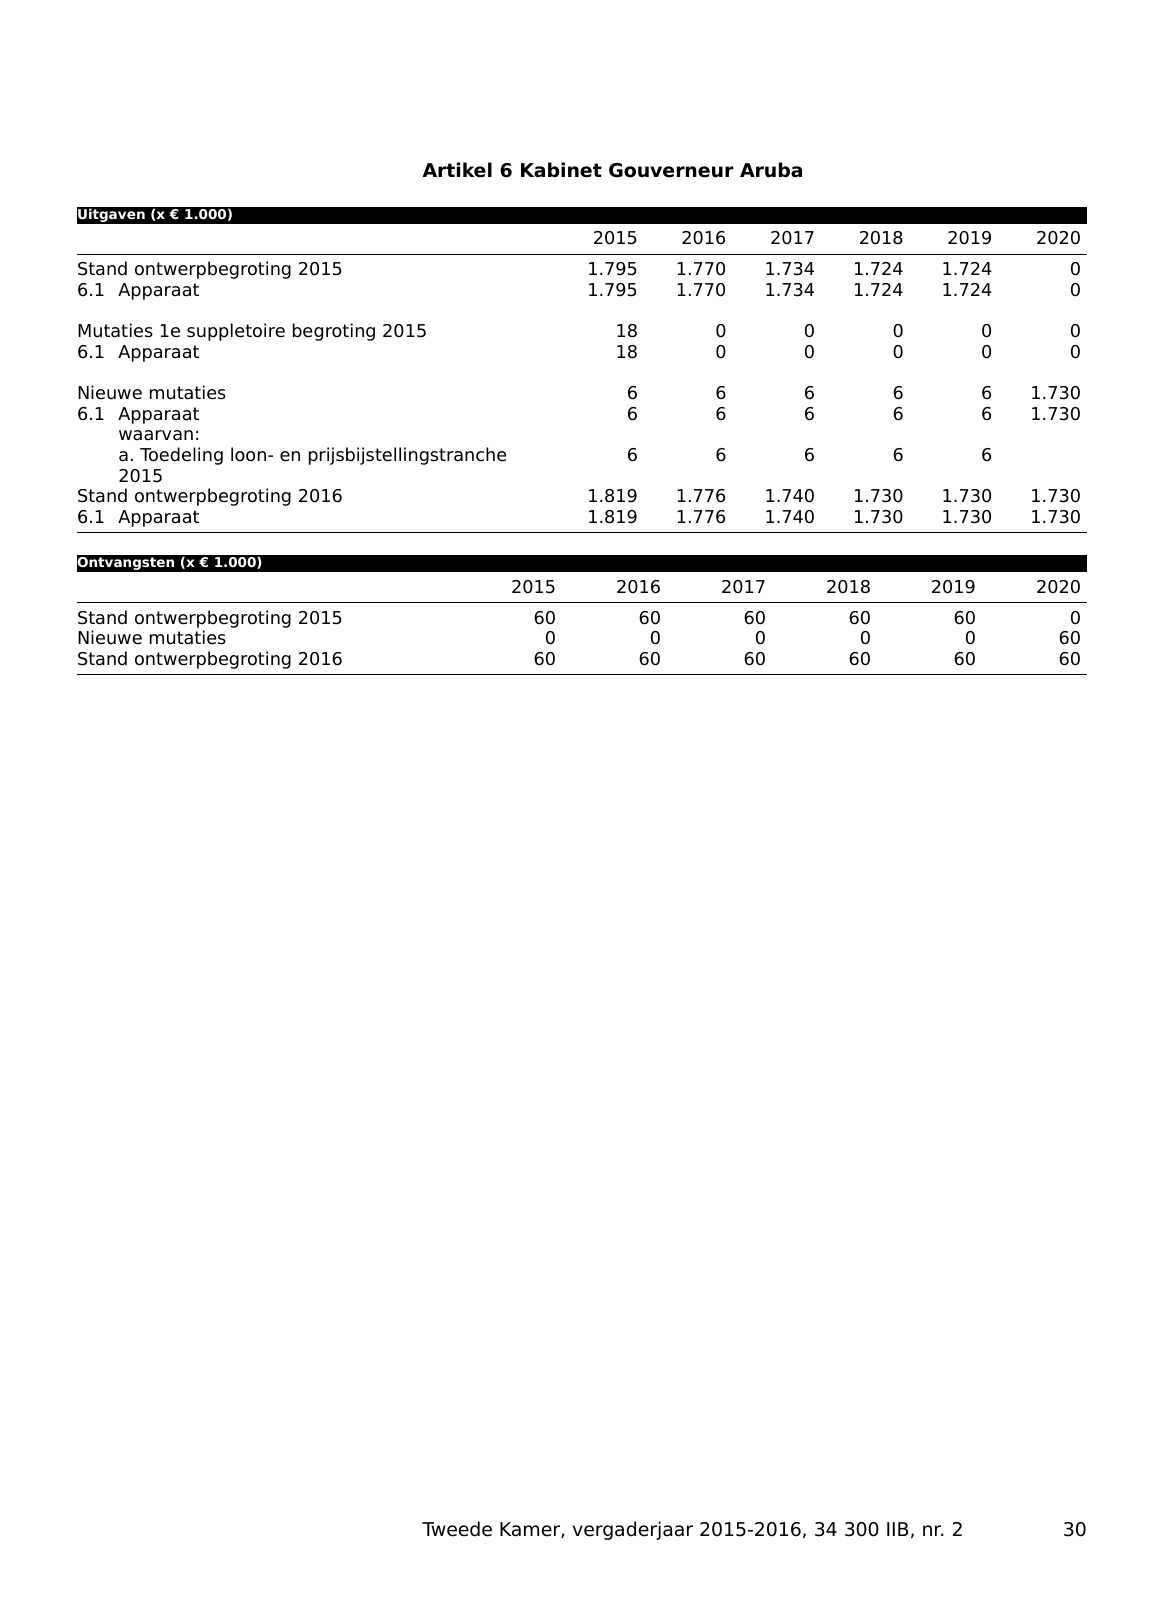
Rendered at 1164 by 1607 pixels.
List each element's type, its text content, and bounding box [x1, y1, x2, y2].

table_cell 6 [909, 445, 998, 486]
table_cell Stand ontwerpbegroting 2016 [77, 649, 454, 674]
table_cell 6 [644, 383, 732, 404]
subtitle Artikel 6 Kabinet Gouverneur Aruba [422, 160, 1087, 182]
table_cell 0 [772, 628, 877, 649]
table_cell [555, 424, 644, 445]
table_cell 6 [555, 445, 644, 486]
table_cell 1.734 [732, 280, 821, 301]
table_cell 60 [772, 603, 877, 628]
table_cell [909, 301, 998, 321]
table_cell 1.730 [998, 486, 1087, 507]
table_cell 6 [909, 383, 998, 404]
table_cell 1.730 [821, 486, 909, 507]
table_cell Apparaat [112, 404, 555, 424]
table_cell 1.730 [909, 486, 998, 507]
table_cell Mutaties 1e suppletoire begroting 2015 [77, 321, 555, 342]
table_cell 0 [821, 321, 909, 342]
table_cell [821, 301, 909, 321]
table_cell 0 [982, 603, 1087, 628]
table_cell 60 [877, 649, 982, 674]
table_cell Apparaat [112, 280, 555, 301]
table_header Ontvangsten (x € 1.000) [77, 555, 1087, 571]
table_cell 6 [909, 404, 998, 424]
table_cell 0 [732, 321, 821, 342]
table_cell 0 [454, 628, 562, 649]
table_cell 18 [555, 321, 644, 342]
table_cell Stand ontwerpbegroting 2015 [77, 603, 454, 628]
table_cell 1.730 [998, 404, 1087, 424]
table_cell 1.795 [555, 280, 644, 301]
table_cell 0 [877, 628, 982, 649]
table_cell Stand ontwerpbegroting 2016 [77, 486, 555, 507]
table_cell [732, 301, 821, 321]
table_cell 0 [821, 342, 909, 362]
table_cell Apparaat [112, 507, 555, 532]
table_cell 0 [998, 342, 1087, 362]
table_cell 18 [555, 342, 644, 362]
table_cell 0 [909, 321, 998, 342]
table_cell 60 [667, 649, 772, 674]
table_cell 6 [732, 404, 821, 424]
table_cell [821, 424, 909, 445]
table_cell 1.730 [909, 507, 998, 532]
table_cell 2015 [454, 572, 562, 602]
table_cell 60 [454, 603, 562, 628]
table_cell 6.1 [77, 280, 112, 301]
table_cell [644, 301, 732, 321]
table_cell a. Toedeling loon- en prijsbijstellingstranche 2015 [112, 445, 555, 486]
table_cell Nieuwe mutaties [77, 628, 454, 649]
table_cell 60 [982, 628, 1087, 649]
table_cell 6 [644, 404, 732, 424]
table_cell [821, 363, 909, 383]
table_cell [732, 363, 821, 383]
table_cell 0 [732, 342, 821, 362]
table_cell 1.730 [998, 507, 1087, 532]
table_cell [644, 424, 732, 445]
table_cell 2020 [998, 224, 1087, 254]
table_cell 0 [644, 321, 732, 342]
table_cell [77, 224, 112, 254]
table_cell 6 [555, 404, 644, 424]
table_cell 1.724 [821, 255, 909, 280]
table_cell [555, 301, 644, 321]
table_cell [909, 363, 998, 383]
table_cell 0 [909, 342, 998, 362]
table_cell 2019 [877, 572, 982, 602]
table_cell [998, 424, 1087, 445]
table_cell 6.1 [77, 342, 112, 362]
table_cell 1.770 [644, 255, 732, 280]
table_cell 1.724 [909, 280, 998, 301]
table_cell 6 [555, 383, 644, 404]
table_cell 1.795 [555, 255, 644, 280]
table_cell 2015 [555, 224, 644, 254]
table_cell [112, 301, 555, 321]
table_cell Stand ontwerpbegroting 2015 [77, 255, 555, 280]
table_cell 1.776 [644, 507, 732, 532]
table_cell 2017 [667, 572, 772, 602]
table_cell 2017 [732, 224, 821, 254]
table_cell 1.819 [555, 507, 644, 532]
table_cell 60 [454, 649, 562, 674]
table_cell 1.734 [732, 255, 821, 280]
table_cell [998, 445, 1087, 486]
table_cell 2018 [772, 572, 877, 602]
table_cell 2020 [982, 572, 1087, 602]
table_cell [555, 363, 644, 383]
table_cell Nieuwe mutaties [77, 383, 555, 404]
table_cell [112, 224, 555, 254]
table_cell 1.819 [555, 486, 644, 507]
table_cell [732, 424, 821, 445]
table_cell 2016 [644, 224, 732, 254]
table_cell 1.770 [644, 280, 732, 301]
table_cell 1.730 [821, 507, 909, 532]
table_cell 1.724 [909, 255, 998, 280]
table_cell 60 [772, 649, 877, 674]
table_cell 60 [562, 649, 667, 674]
table_cell 6 [732, 445, 821, 486]
table_cell [77, 445, 112, 486]
table_cell [998, 301, 1087, 321]
table_cell 0 [644, 342, 732, 362]
table_cell [77, 424, 112, 445]
table_cell Apparaat [112, 342, 555, 362]
table_cell 2018 [821, 224, 909, 254]
table_cell 0 [998, 280, 1087, 301]
table_cell 1.740 [732, 507, 821, 532]
table_cell 0 [667, 628, 772, 649]
table_cell 1.730 [998, 383, 1087, 404]
table_cell 60 [562, 603, 667, 628]
table_cell 60 [877, 603, 982, 628]
table_cell 2016 [562, 572, 667, 602]
table_cell 2019 [909, 224, 998, 254]
table_cell [77, 363, 112, 383]
table_cell [998, 363, 1087, 383]
table_cell [77, 301, 112, 321]
table_cell 1.776 [644, 486, 732, 507]
table_cell 0 [998, 321, 1087, 342]
table_cell [127, 572, 454, 602]
table_cell 0 [998, 255, 1087, 280]
table_cell 6.1 [77, 507, 112, 532]
table_cell waarvan: [112, 424, 555, 445]
table_cell 60 [982, 649, 1087, 674]
table_cell [644, 363, 732, 383]
table_cell 6 [732, 383, 821, 404]
table_cell 6.1 [77, 404, 112, 424]
table_cell 6 [644, 445, 732, 486]
table_cell 6 [821, 445, 909, 486]
table_cell 1.740 [732, 486, 821, 507]
table_header Uitgaven (x € 1.000) [77, 207, 1087, 223]
table_cell 6 [821, 383, 909, 404]
table_cell 0 [562, 628, 667, 649]
table_cell [909, 424, 998, 445]
table_cell 1.724 [821, 280, 909, 301]
table_cell 60 [667, 603, 772, 628]
table_cell 6 [821, 404, 909, 424]
table_cell [112, 363, 555, 383]
table_cell [77, 572, 127, 602]
